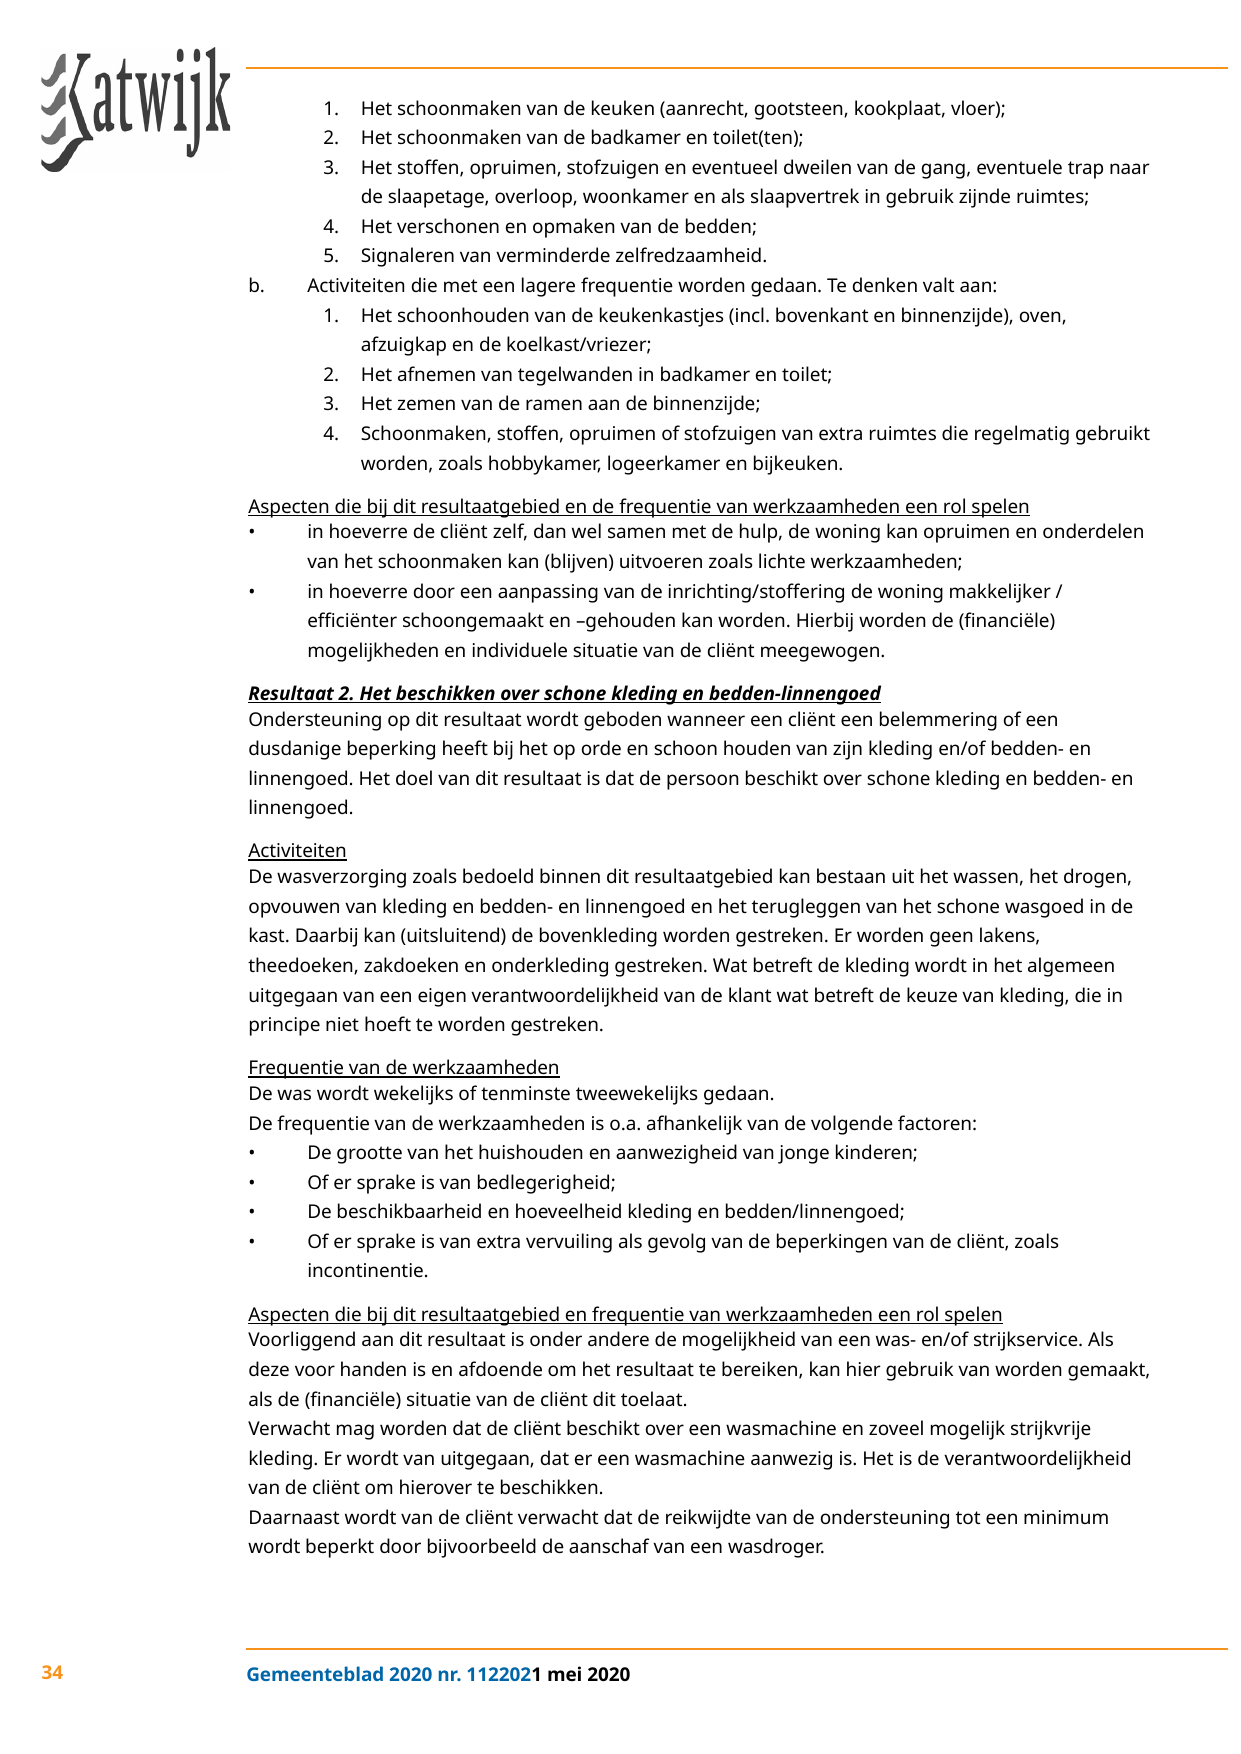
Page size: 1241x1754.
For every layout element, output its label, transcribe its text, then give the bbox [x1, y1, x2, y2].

text Aspecten die bij dit resultaatgebied en de frequentie van werkzaamheden een rol spelen [248, 493, 1152, 519]
list Of er sprake is van bedlegerigheid; [248, 1169, 1152, 1195]
text Daarnaast wordt van de cliënt verwacht dat de reikwijdte van de ondersteuning tot een minimum wordt beperkt door bijvoorbeeld de aanschaf van een wasdroger. [248, 1504, 1152, 1559]
list Het zemen van de ramen aan de binnenzijde; [323, 391, 1152, 416]
text Ondersteuning op dit resultaat wordt geboden wanneer een cliënt een belemmering of een dusdanige beperking heeft bij het op orde en schoon houden van zijn kleding en/of bedden- en linnengoed. Het doel van dit resultaat is dat de persoon beschikt over schone kleding en bedden- en linnengoed. [248, 706, 1152, 820]
list Signaleren van verminderde zelfredzaamheid. [323, 243, 1152, 268]
list Het schoonmaken van de badkamer en toilet(ten); [323, 124, 1152, 150]
text Verwacht mag worden dat de cliënt beschikt over een wasmachine en zoveel mogelijk strijkvrije kleding. Er wordt van uitgegaan, dat er een wasmachine aanwezig is. Het is de verantwoordelijkheid van de cliënt om hierover te beschikken. [248, 1415, 1152, 1500]
text Activiteiten [248, 838, 1152, 863]
text De frequentie van de werkzaamheden is o.a. afhankelijk van de volgende factoren: [248, 1110, 1152, 1136]
text Voorliggend aan dit resultaat is onder andere de mogelijkheid van een was- en/of strijkservice. Als deze voor handen is en afdoende om het resultaat te bereiken, kan hier gebruik van worden gemaakt, als de (financiële) situatie van de cliënt dit toelaat. [248, 1327, 1152, 1411]
text Resultaat 2. Het beschikken over schone kleding en bedden-linnengoed [248, 680, 1152, 706]
list in hoeverre door een aanpassing van de inrichting/stoffering de woning makkelijker / efficiënter schoongemaakt en –gehouden kan worden. Hierbij worden de (financiële) mogelijkheden en individuele situatie van de cliënt meegewogen. [248, 578, 1152, 663]
list Het schoonmaken van de keuken (aanrecht, gootsteen, kookplaat, vloer); [323, 95, 1152, 121]
list Activiteiten die met een lagere frequentie worden gedaan. Te denken valt aan: [248, 272, 1152, 298]
picture [41, 47, 231, 172]
list De grootte van het huishouden en aanwezigheid van jonge kinderen; [248, 1139, 1152, 1165]
text De wasverzorging zoals bedoeld binnen dit resultaatgebied kan bestaan uit het wassen, het drogen, opvouwen van kleding en bedden- en linnengoed en het terugleggen van het schone wasgoed in de kast. Daarbij kan (uitsluitend) de bovenkleding worden gestreken. Er worden geen lakens, theedoeken, zakdoeken en onderkleding gestreken. Wat betreft de kleding wordt in het algemeen uitgegaan van een eigen verantwoordelijkheid van de klant wat betreft de keuze van kleding, die in principe niet hoeft te worden gestreken. [248, 863, 1152, 1037]
text Aspecten die bij dit resultaatgebied en frequentie van werkzaamheden een rol spelen [248, 1301, 1152, 1327]
text De was wordt wekelijks of tenminste tweewekelijks gedaan. [248, 1080, 1152, 1106]
list Schoonmaken, stoffen, opruimen of stofzuigen van extra ruimtes die regelmatig gebruikt worden, zoals hobbykamer, logeerkamer en bijkeuken. [323, 420, 1152, 476]
list Het afnemen van tegelwanden in badkamer en toilet; [323, 361, 1152, 387]
list in hoeverre de cliënt zelf, dan wel samen met de hulp, de woning kan opruimen en onderdelen van het schoonmaken kan (blijven) uitvoeren zoals lichte werkzaamheden; [248, 519, 1152, 574]
list Het stoffen, opruimen, stofzuigen en eventueel dweilen van de gang, eventuele trap naar de slaapetage, overloop, woonkamer en als slaapvertrek in gebruik zijnde ruimtes; [323, 154, 1152, 209]
list Of er sprake is van extra vervuiling als gevolg van de beperkingen van de cliënt, zoals incontinentie. [248, 1228, 1152, 1283]
list Het schoonhouden van de keukenkastjes (incl. bovenkant en binnenzijde), oven, afzuigkap en de koelkast/vriezer; [323, 302, 1152, 357]
text Frequentie van de werkzaamheden [248, 1054, 1152, 1080]
list De beschikbaarheid en hoeveelheid kleding en bedden/linnengoed; [248, 1198, 1152, 1224]
list Het verschonen en opmaken van de bedden; [323, 213, 1152, 239]
